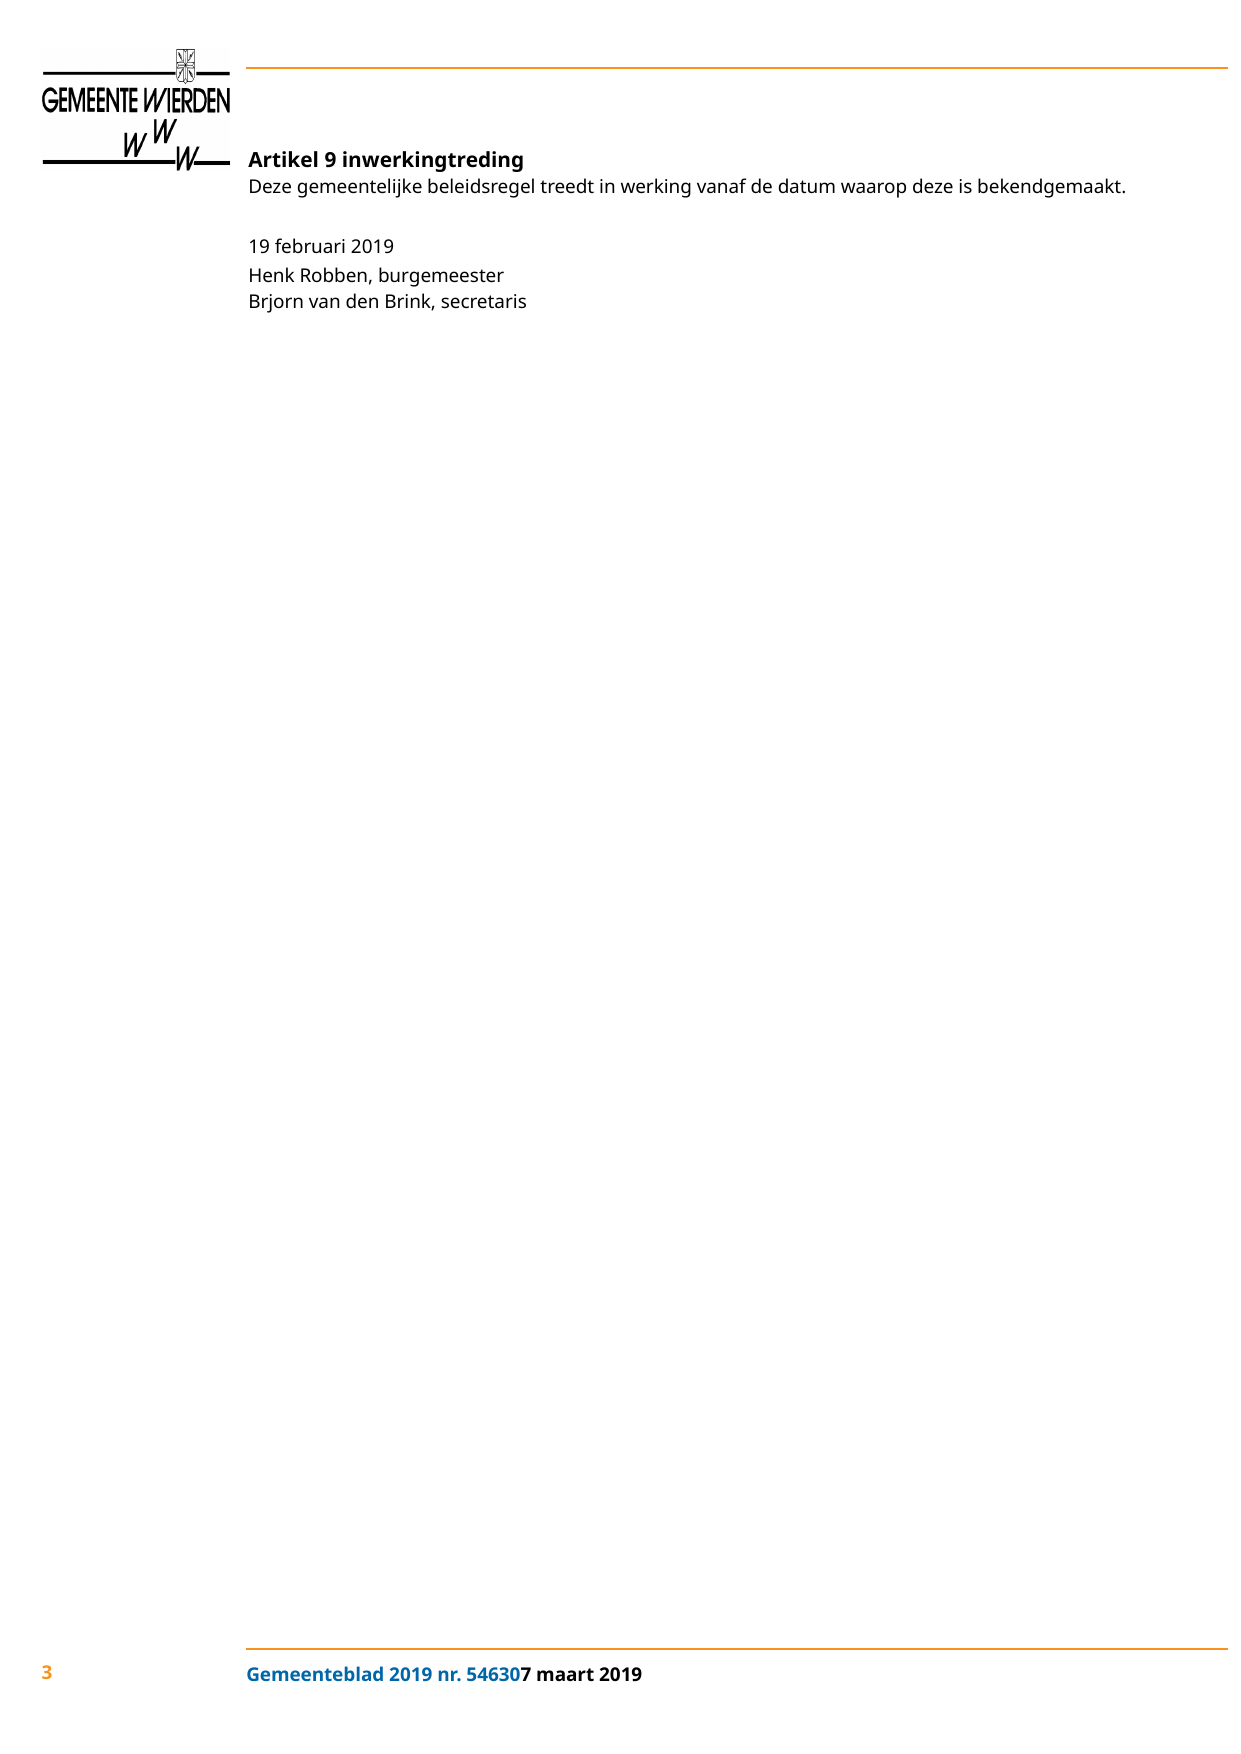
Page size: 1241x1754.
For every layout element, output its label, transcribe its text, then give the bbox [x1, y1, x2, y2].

text Brjorn van den Brink, secretaris [248, 288, 1152, 314]
text 19 februari 2019 [248, 233, 1152, 258]
picture [41, 47, 231, 172]
text Deze gemeentelijke beleidsregel treedt in werking vanaf de datum waarop deze is bekendgemaakt. [248, 174, 1152, 199]
text Artikel 9 inwerkingtreding [248, 145, 1152, 174]
text Henk Robben, burgemeester [248, 262, 1152, 288]
